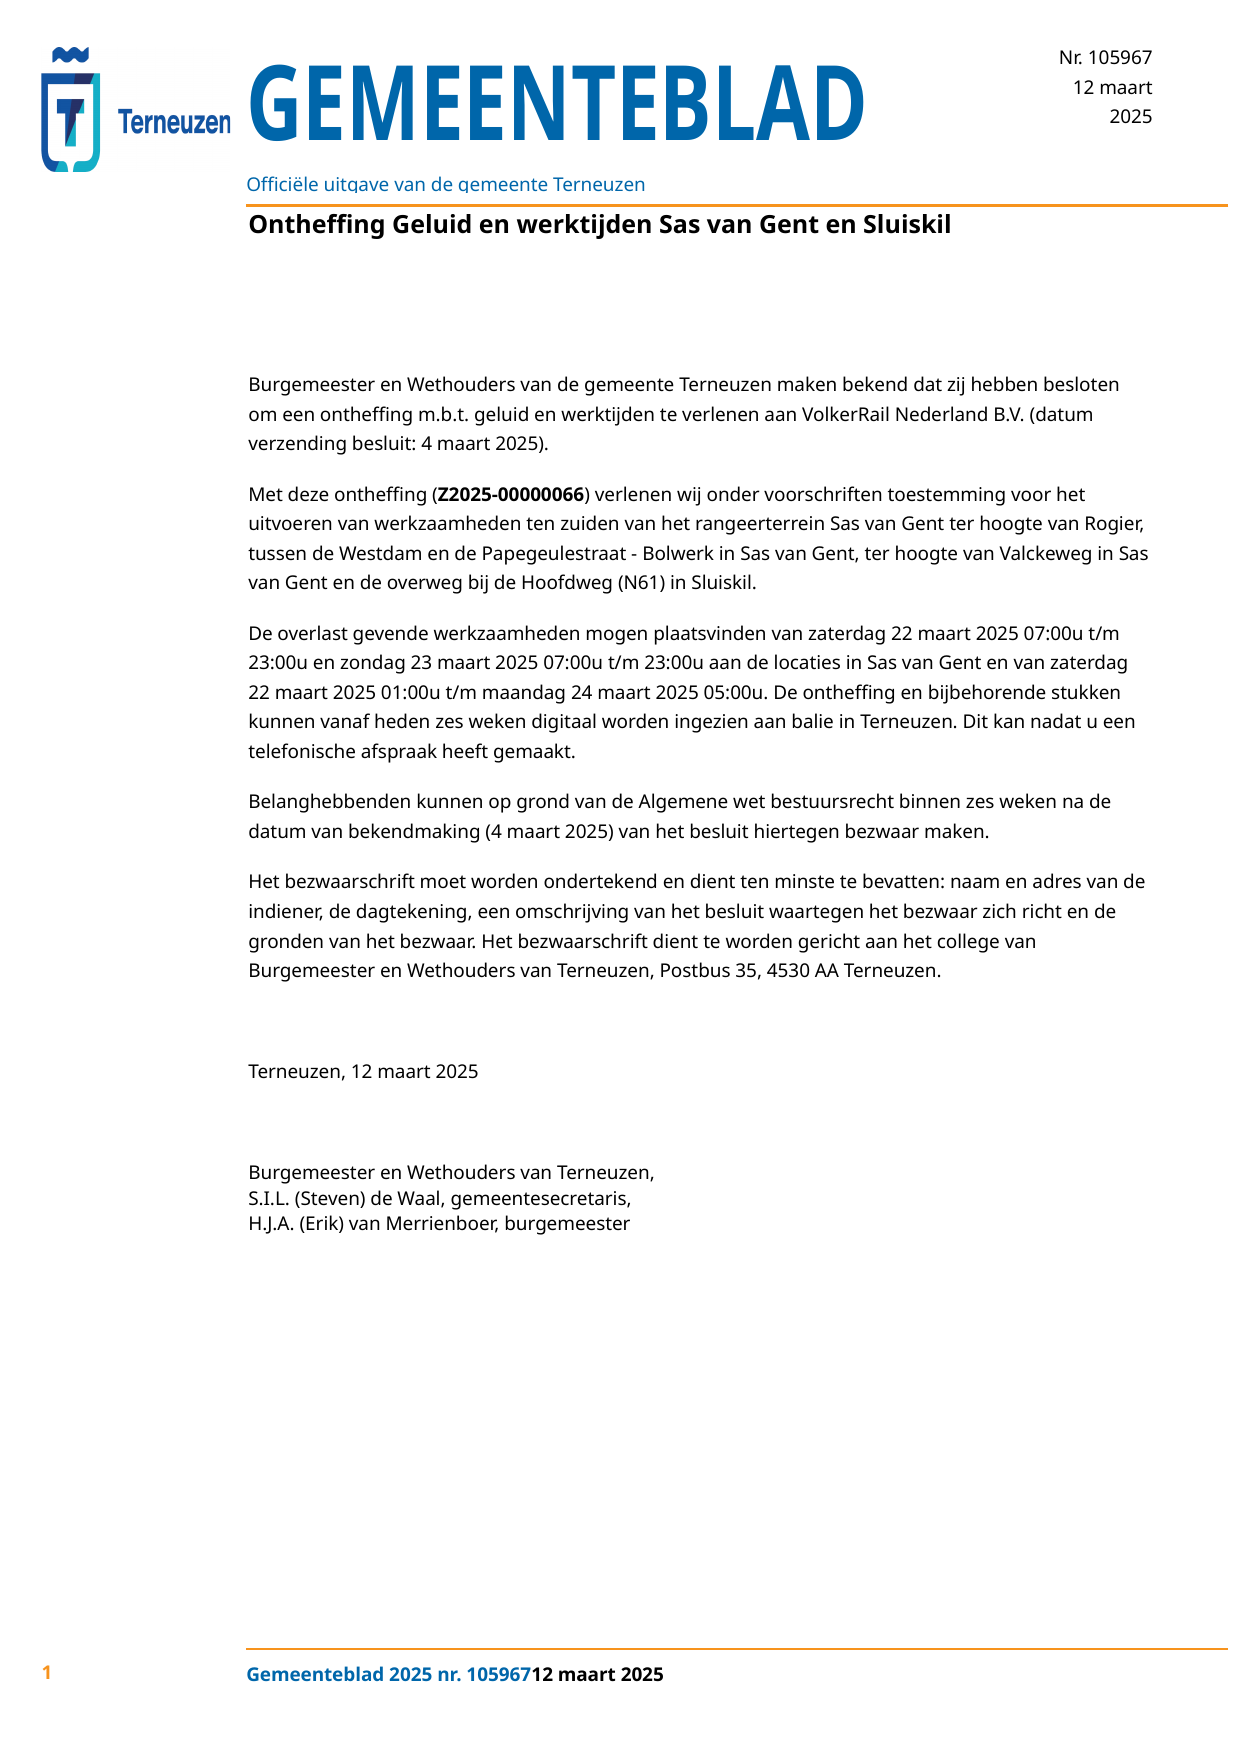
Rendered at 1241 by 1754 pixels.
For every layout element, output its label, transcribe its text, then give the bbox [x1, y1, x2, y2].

text Belanghebbenden kunnen op grond van de Algemene wet bestuursrecht binnen zes weken na de datum van bekendmaking (4 maart 2025) van het besluit hiertegen bezwaar maken. [248, 789, 1152, 844]
text Ontheffing Geluid en werktijden Sas van Gent en Sluiskil [248, 207, 1152, 241]
text Met deze ontheffing (Z2025-00000066) verlenen wij onder voorschriften toestemming voor het uitvoeren van werkzaamheden ten zuiden van het rangeerterrein Sas van Gent ter hoogte van Rogier, tussen de Westdam en de Papegeulestraat - Bolwerk in Sas van Gent, ter hoogte van Valckeweg in Sas van Gent en de overweg bij de Hoofdweg (N61) in Sluiskil. [248, 481, 1152, 595]
text De overlast gevende werkzaamheden mogen plaatsvinden van zaterdag 22 maart 2025 07:00u t/m 23:00u en zondag 23 maart 2025 07:00u t/m 23:00u aan de locaties in Sas van Gent en van zaterdag 22 maart 2025 01:00u t/m maandag 24 maart 2025 05:00u. De ontheffing en bijbehorende stukken kunnen vanaf heden zes weken digitaal worden ingezien aan balie in Terneuzen. Dit kan nadat u een telefonische afspraak heeft gemaakt. [248, 620, 1152, 764]
table_header Burgemeester en Wethouders van Terneuzen, [248, 1159, 1152, 1185]
table_cell [837, 1185, 1152, 1211]
table_cell S.I.L. (Steven) de Waal, gemeentesecretaris, [248, 1185, 837, 1211]
text Het bezwaarschrift moet worden ondertekend en dient ten minste te bevatten: naam en adres van de indiener, de dagtekening, een omschrijving van het besluit waartegen het bezwaar zich richt en de gronden van het bezwaar. Het bezwaarschrift dient te worden gericht aan het college van Burgemeester en Wethouders van Terneuzen, Postbus 35, 4530 AA Terneuzen. [248, 869, 1152, 983]
picture [41, 47, 231, 172]
text Terneuzen, 12 maart 2025 [248, 1058, 1152, 1084]
text Burgemeester en Wethouders van de gemeente Terneuzen maken bekend dat zij hebben besloten om een ontheffing m.b.t. geluid en werktijden te verlenen aan VolkerRail Nederland B.V. (datum verzending besluit: 4 maart 2025). [248, 371, 1152, 456]
table_cell H.J.A. (Erik) van Merrienboer, burgemeester [248, 1211, 1152, 1236]
